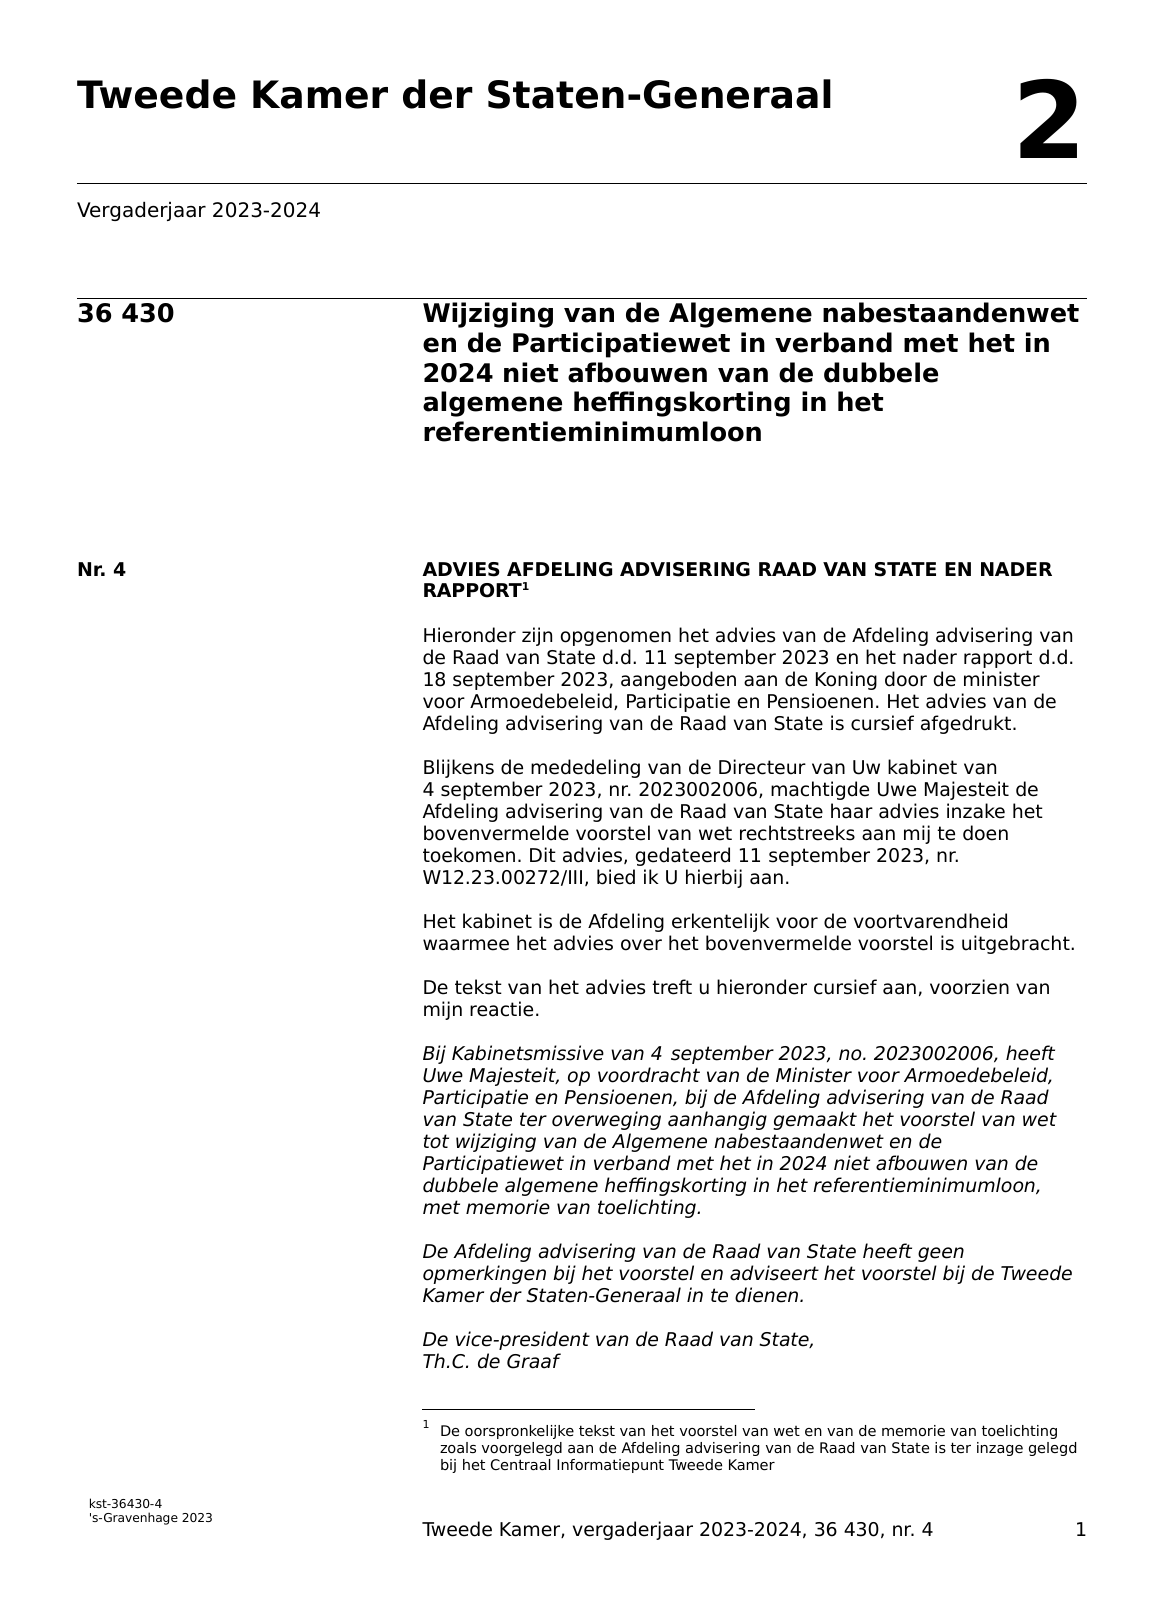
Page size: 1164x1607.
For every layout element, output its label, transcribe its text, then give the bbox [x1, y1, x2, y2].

text Th.C. de Graaf [422, 1351, 1087, 1373]
text De oorspronkelijke tekst van het voorstel van wet en van de memorie van toelichting zoals voorgelegd aan de Afdeling advisering van de Raad van State is ter inzage gelegd bij het Centraal Informatiepunt Tweede Kamer [422, 1418, 1087, 1474]
text Blijkens de mededeling van de Directeur van Uw kabinet van 4 september 2023, nr. 2023002006, machtigde Uwe Majesteit de Afdeling advisering van de Raad van State haar advies inzake het bovenvermelde voorstel van wet rechtstreeks aan mij te doen toekomen. Dit advies, gedateerd 11 september 2023, nr. W12.23.00272/III, bied ik U hierbij aan. [422, 757, 1087, 888]
text 's-Gravenhage 2023 [88, 1511, 323, 1525]
subtitle 36 430 Wijziging van de Algemene nabestaandenwet en de Participatiewet in verband met het in 2024 niet afbouwen van de dubbele algemene heffingskorting in het referentieminimumloon [77, 299, 1087, 447]
text De Afdeling advisering van de Raad van State heeft geen opmerkingen bij het voorstel en adviseert het voorstel bij de Tweede Kamer der Staten-Generaal in te dienen. [422, 1241, 1087, 1307]
text De tekst van het advies treft u hieronder cursief aan, voorzien van mijn reactie. [422, 977, 1087, 1021]
text kst-36430-4 [88, 1497, 323, 1511]
table_cell Vergaderjaar 2023-2024 [77, 184, 1087, 298]
text Hieronder zijn opgenomen het advies van de Afdeling advisering van de Raad van State d.d. 11 september 2023 en het nader rapport d.d. 18 september 2023, aangeboden aan de Koning door de minister voor Armoedebeleid, Participatie en Pensioenen. Het advies van de Afdeling advisering van de Raad van State is cursief afgedrukt. [422, 624, 1087, 734]
text De vice-president van de Raad van State, [422, 1329, 1087, 1351]
table_header 2 [886, 59, 1087, 183]
text Het kabinet is de Afdeling erkentelijk voor de voortvarendheid waarmee het advies over het bovenvermelde voorstel is uitgebracht. [422, 911, 1087, 955]
subtitle Nr. 4 ADVIES AFDELING ADVISERING RAAD VAN STATE EN NADER RAPPORT [77, 558, 1087, 602]
text Bij Kabinetsmissive van 4 september 2023, no. 2023002006, heeft Uwe Majesteit, op voordracht van de Minister voor Armoedebeleid, Participatie en Pensioenen, bij de Afdeling advisering van de Raad van State ter overweging aanhangig gemaakt het voorstel van wet tot wijziging van de Algemene nabestaandenwet en de Participatiewet in verband met het in 2024 niet afbouwen van de dubbele algemene heffingskorting in het referentieminimumloon, met memorie van toelichting. [422, 1043, 1087, 1219]
table_header Tweede Kamer der Staten-Generaal [77, 59, 886, 183]
